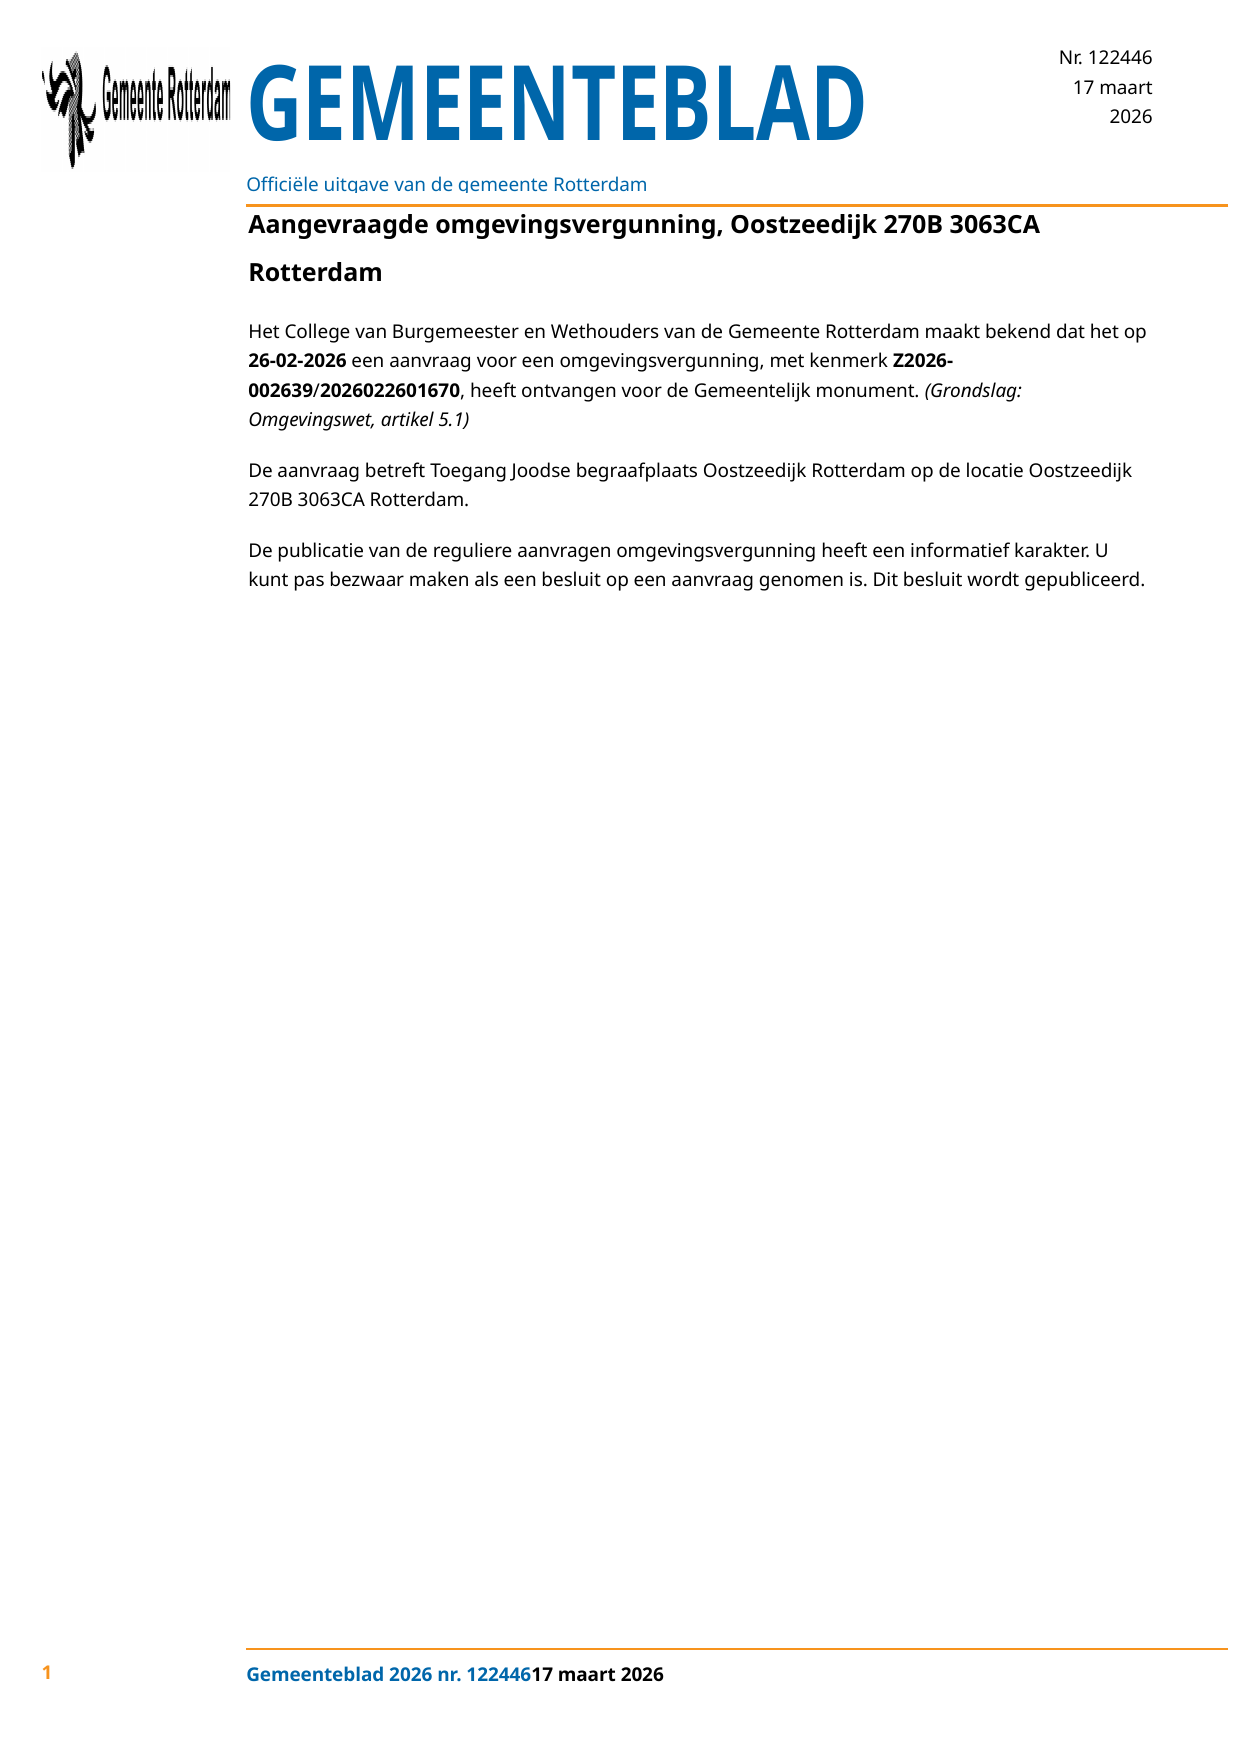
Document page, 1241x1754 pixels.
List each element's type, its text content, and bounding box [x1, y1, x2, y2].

text De aanvraag betreft Toegang Joodse begraafplaats Oostzeedijk Rotterdam op de locatie Oostzeedijk 270B 3063CA Rotterdam. [248, 457, 1152, 512]
picture [41, 47, 231, 172]
text De publicatie van de reguliere aanvragen omgevingsvergunning heeft een informatief karakter. U kunt pas bezwaar maken als een besluit op een aanvraag genomen is. Dit besluit wordt gepubliceerd. [248, 537, 1152, 592]
text Aangevraagde omgevingsvergunning, Oostzeedijk 270B 3063CA Rotterdam [248, 207, 1152, 288]
text Het College van Burgemeester en Wethouders van de Gemeente Rotterdam maakt bekend dat het op 26-02-2026 een aanvraag voor een omgevingsvergunning, met kenmerk Z2026-002639/2026022601670, heeft ontvangen voor de Gemeentelijk monument. (Grondslag: Omgevingswet, artikel 5.1) [248, 318, 1152, 432]
